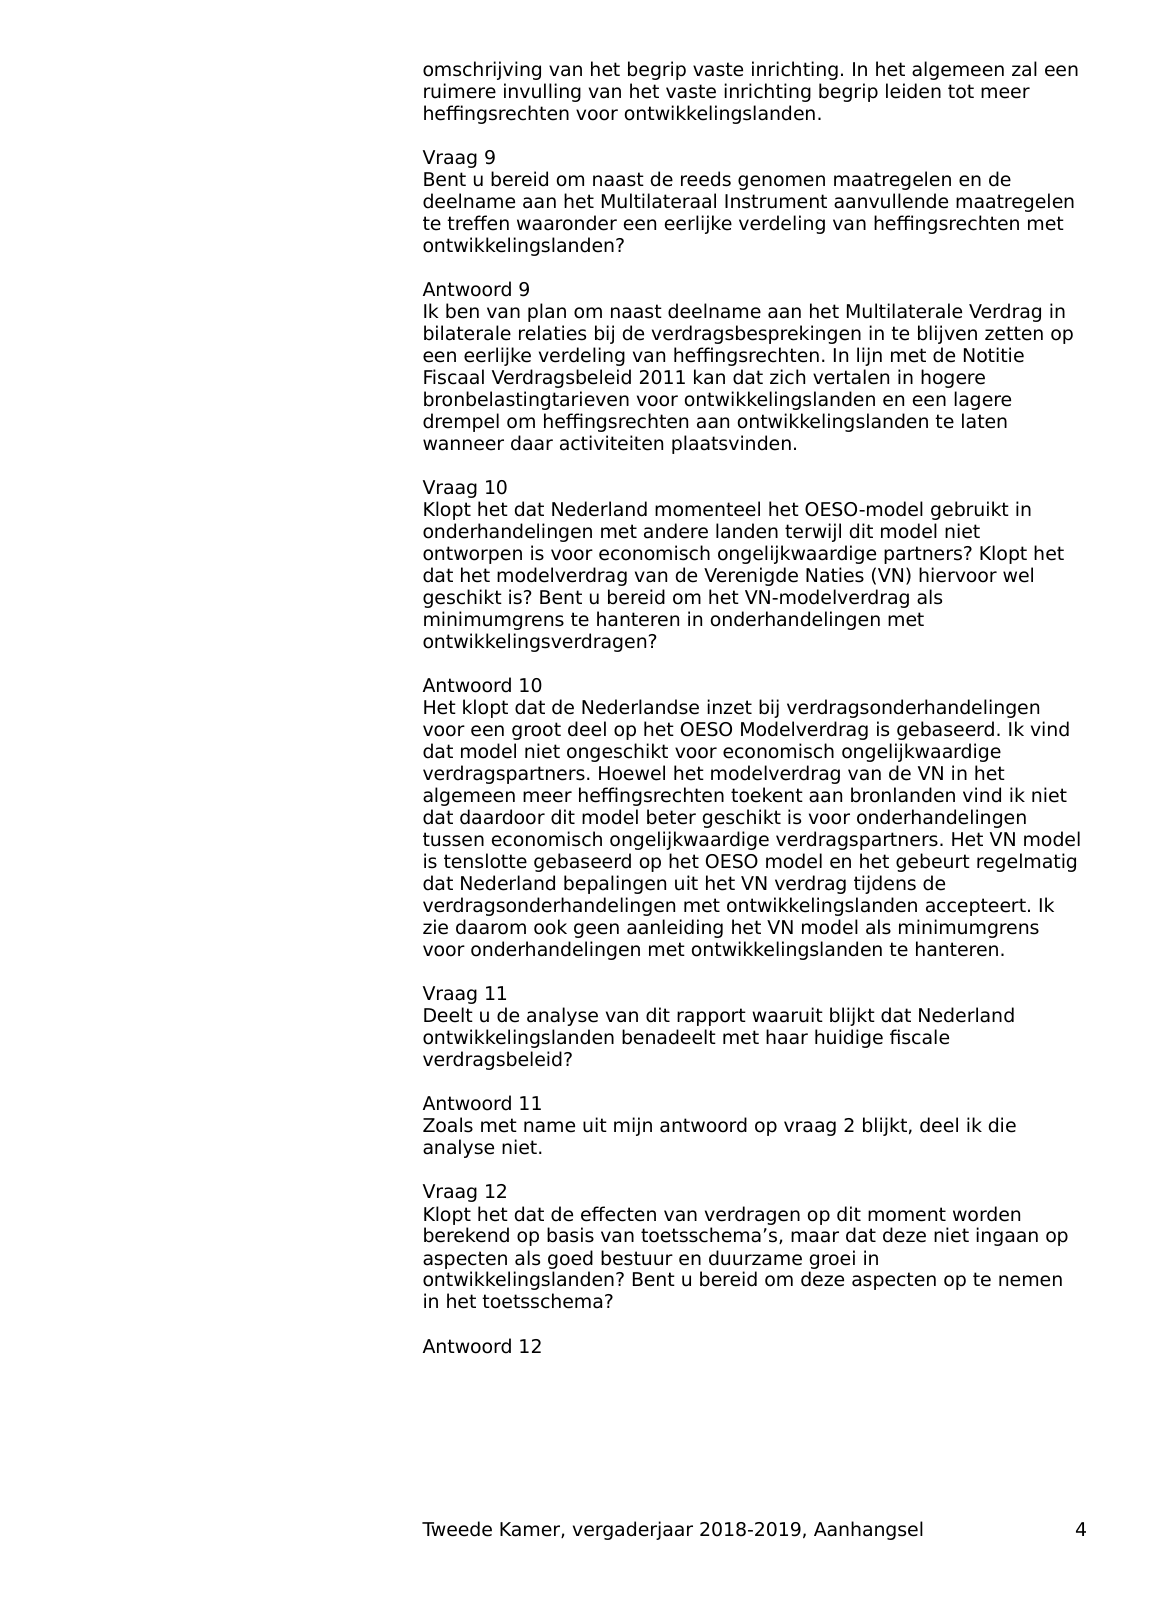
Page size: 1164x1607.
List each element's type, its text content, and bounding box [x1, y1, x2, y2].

text Ik ben van plan om naast deelname aan het Multilaterale Verdrag in bilaterale relaties bij de verdragsbesprekingen in te blijven zetten op een eerlijke verdeling van heffingsrechten. In lijn met de Notitie Fiscaal Verdragsbeleid 2011 kan dat zich vertalen in hogere bronbelastingtarieven voor ontwikkelingslanden en een lagere drempel om heffingsrechten aan ontwikkelingslanden te laten wanneer daar activiteiten plaatsvinden. [422, 301, 1087, 455]
text Vraag 11 [422, 983, 1087, 1005]
text Klopt het dat de effecten van verdragen op dit moment worden berekend op basis van toetsschema’s, maar dat deze niet ingaan op aspecten als goed bestuur en duurzame groei in ontwikkelingslanden? Bent u bereid om deze aspecten op te nemen in het toetsschema? [422, 1203, 1087, 1313]
text Vraag 12 [422, 1181, 1087, 1203]
text omschrijving van het begrip vaste inrichting. In het algemeen zal een ruimere invulling van het vaste inrichting begrip leiden tot meer heffingsrechten voor ontwikkelingslanden. [422, 59, 1087, 125]
text Vraag 9 [422, 147, 1087, 169]
text Zoals met name uit mijn antwoord op vraag 2 blijkt, deel ik die analyse niet. [422, 1115, 1087, 1159]
text Antwoord 10 [422, 675, 1087, 697]
text Antwoord 12 [422, 1336, 1087, 1357]
text Klopt het dat Nederland momenteel het OESO-model gebruikt in onderhandelingen met andere landen terwijl dit model niet ontworpen is voor economisch ongelijkwaardige partners? Klopt het dat het modelverdrag van de Verenigde Naties (VN) hiervoor wel geschikt is? Bent u bereid om het VN-modelverdrag als minimumgrens te hanteren in onderhandelingen met ontwikkelingsverdragen? [422, 499, 1087, 653]
text Bent u bereid om naast de reeds genomen maatregelen en de deelname aan het Multilateraal Instrument aanvullende maatregelen te treffen waaronder een eerlijke verdeling van heffingsrechten met ontwikkelingslanden? [422, 169, 1087, 257]
text Deelt u de analyse van dit rapport waaruit blijkt dat Nederland ontwikkelingslanden benadeelt met haar huidige fiscale verdragsbeleid? [422, 1005, 1087, 1071]
text Antwoord 11 [422, 1093, 1087, 1115]
text Het klopt dat de Nederlandse inzet bij verdragsonderhandelingen voor een groot deel op het OESO Modelverdrag is gebaseerd. Ik vind dat model niet ongeschikt voor economisch ongelijkwaardige verdragspartners. Hoewel het modelverdrag van de VN in het algemeen meer heffingsrechten toekent aan bronlanden vind ik niet dat daardoor dit model beter geschikt is voor onderhandelingen tussen economisch ongelijkwaardige verdragspartners. Het VN model is tenslotte gebaseerd op het OESO model en het gebeurt regelmatig dat Nederland bepalingen uit het VN verdrag tijdens de verdragsonderhandelingen met ontwikkelingslanden accepteert. Ik zie daarom ook geen aanleiding het VN model als minimumgrens voor onderhandelingen met ontwikkelingslanden te hanteren. [422, 697, 1087, 961]
text Antwoord 9 [422, 279, 1087, 301]
text Vraag 10 [422, 477, 1087, 499]
